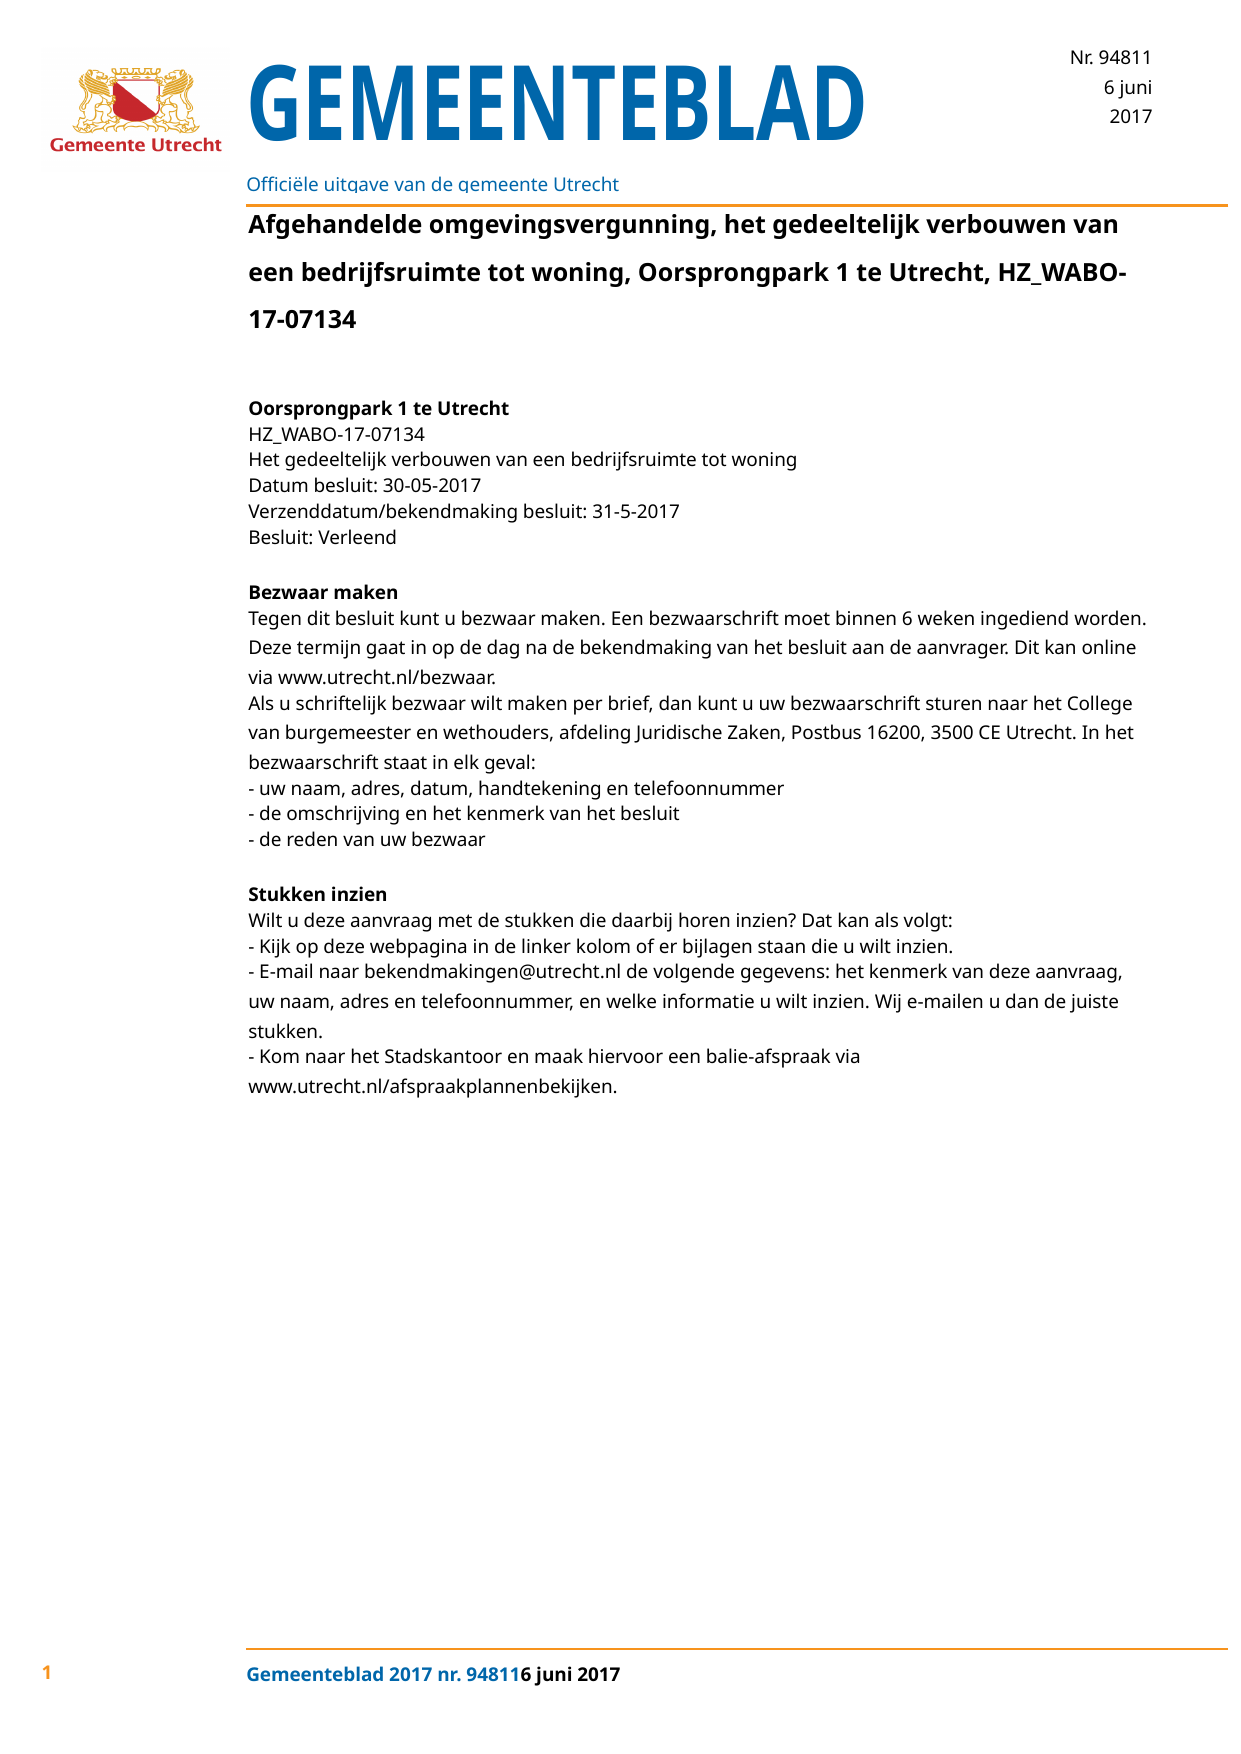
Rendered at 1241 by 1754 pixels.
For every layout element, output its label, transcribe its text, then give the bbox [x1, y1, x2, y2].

table_cell HZ_WABO-17-07134 [248, 421, 1152, 447]
table_cell - uw naam, adres, datum, handtekening en telefoonnummer [248, 775, 1152, 800]
table_cell Datum besluit: 30-05-2017 [248, 473, 1152, 498]
table_cell Wilt u deze aanvraag met de stukken die daarbij horen inzien? Dat kan als volgt: [248, 907, 1152, 933]
table_cell Als u schriftelijk bezwaar wilt maken per brief, dan kunt u uw bezwaarschrift sturen naar het College van burgemeester en wethouders, afdeling Juridische Zaken, Postbus 16200, 3500 CE Utrecht. In het bezwaarschrift staat in elk geval: [248, 690, 1152, 775]
table_cell Stukken inzien [248, 881, 1152, 907]
table_cell - Kijk op deze webpagina in de linker kolom of er bijlagen staan die u wilt inzien. [248, 933, 1152, 959]
text Afgehandelde omgevingsvergunning, het gedeeltelijk verbouwen van een bedrijfsruimte tot woning, Oorsprongpark 1 te Utrecht, HZ_WABO-17-07134 [248, 207, 1152, 336]
table_cell - de reden van uw bezwaar [248, 826, 1152, 881]
table_cell - de omschrijving en het kenmerk van het besluit [248, 800, 1152, 826]
table_cell Tegen dit besluit kunt u bezwaar maken. Een bezwaarschrift moet binnen 6 weken ingediend worden. Deze termijn gaat in op de dag na de bekendmaking van het besluit aan de aanvrager. Dit kan online via www.utrecht.nl/bezwaar. [248, 605, 1152, 690]
table_cell Verzenddatum/bekendmaking besluit: 31-5-2017 [248, 498, 1152, 524]
table_cell - E-mail naar bekendmakingen@utrecht.nl de volgende gegevens: het kenmerk van deze aanvraag, uw naam, adres en telefoonnummer, en welke informatie u wilt inzien. Wij e-mailen u dan de juiste stukken. [248, 959, 1152, 1043]
table_cell Het gedeeltelijk verbouwen van een bedrijfsruimte tot woning [248, 447, 1152, 472]
table_cell - Kom naar het Stadskantoor en maak hiervoor een balie-afspraak via www.utrecht.nl/afspraakplannenbekijken. [248, 1044, 1152, 1099]
picture [41, 47, 231, 172]
table_cell Bezwaar maken [248, 579, 1152, 605]
table_header Oorsprongpark 1 te Utrecht [248, 395, 1152, 421]
table_cell Besluit: Verleend [248, 524, 1152, 579]
